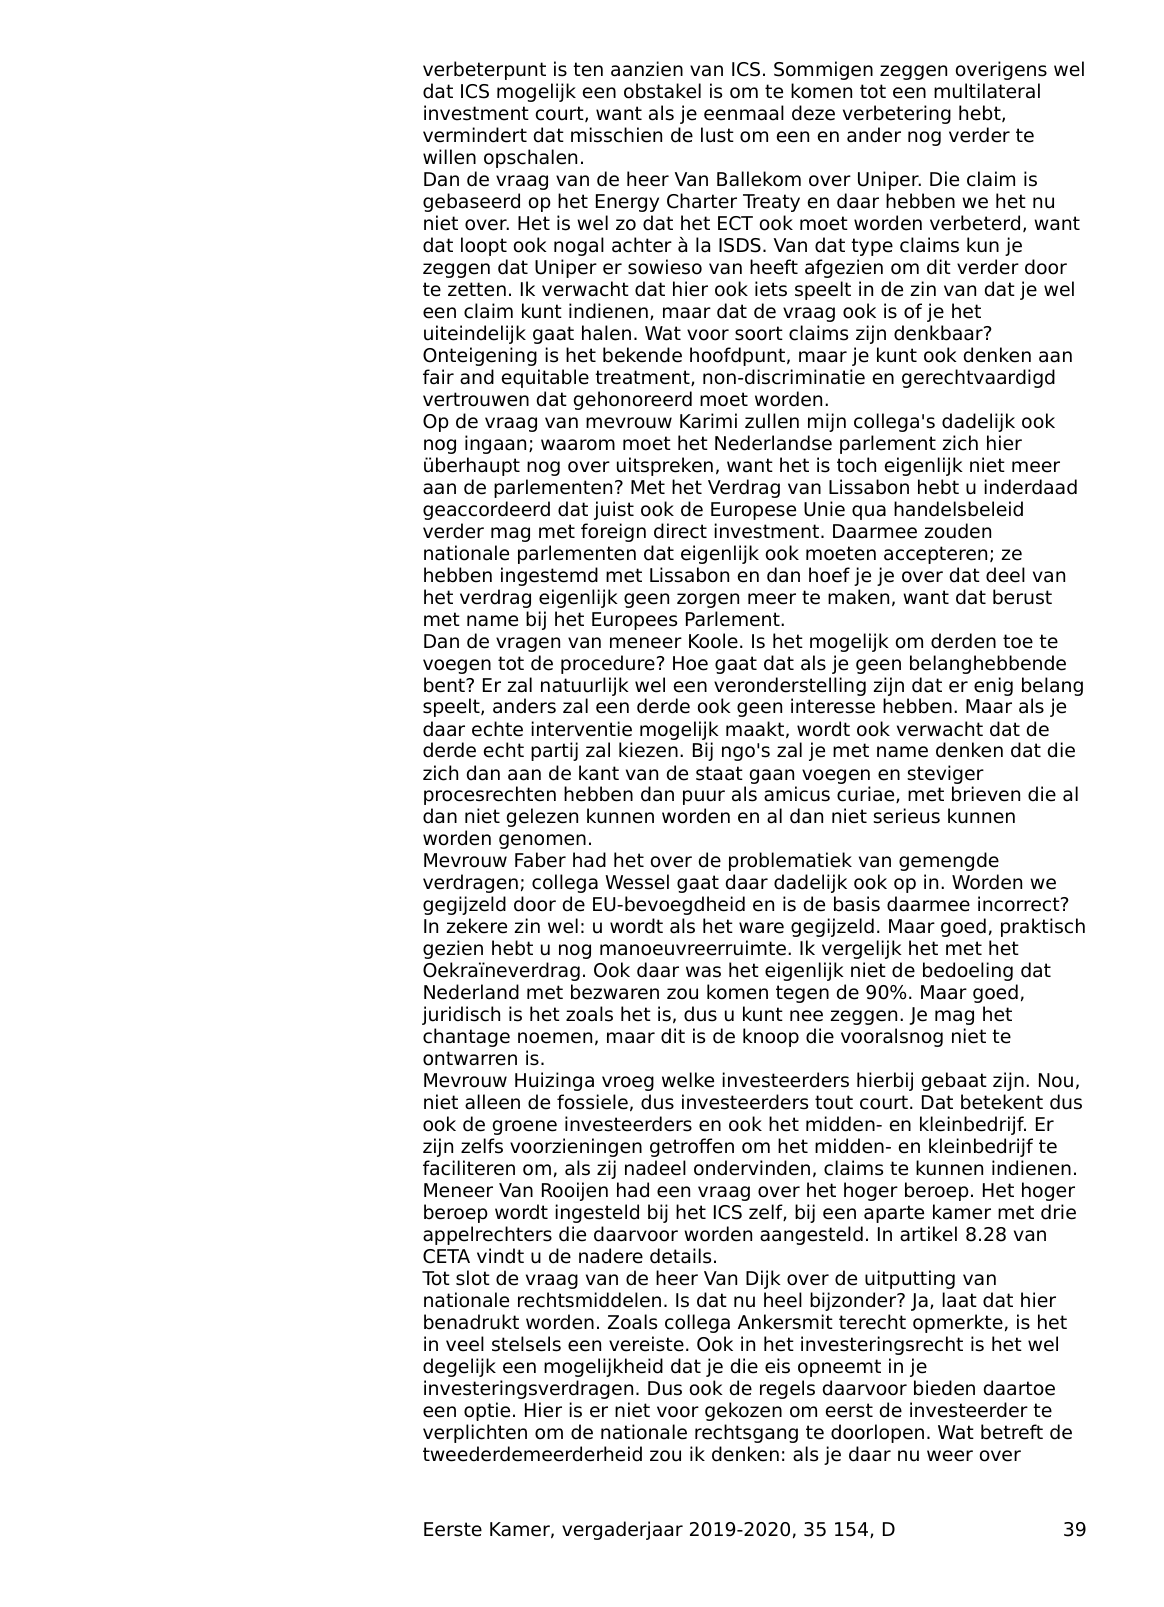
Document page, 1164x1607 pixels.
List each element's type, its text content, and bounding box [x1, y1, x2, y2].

text Tot slot de vraag van de heer Van Dijk over de uitputting van nationale rechtsmiddelen. Is dat nu heel bijzonder? Ja, laat dat hier benadrukt worden. Zoals collega Ankersmit terecht opmerkte, is het in veel stelsels een vereiste. Ook in het investeringsrecht is het wel degelijk een mogelijkheid dat je die eis opneemt in je investeringsverdragen. Dus ook de regels daarvoor bieden daartoe een optie. Hier is er niet voor gekozen om eerst de investeerder te verplichten om de nationale rechtsgang te doorlopen. Wat betreft de tweederdemeerderheid zou ik denken: als je daar nu weer over [422, 1268, 1087, 1466]
text Mevrouw Huizinga vroeg welke investeerders hierbij gebaat zijn. Nou, niet alleen de fossiele, dus investeerders tout court. Dat betekent dus ook de groene investeerders en ook het midden- en kleinbedrijf. Er zijn zelfs voorzieningen getroffen om het midden- en kleinbedrijf te faciliteren om, als zij nadeel ondervinden, claims te kunnen indienen. [422, 1070, 1087, 1180]
text Mevrouw Faber had het over de problematiek van gemengde verdragen; collega Wessel gaat daar dadelijk ook op in. Worden we gegijzeld door de EU-bevoegdheid en is de basis daarmee incorrect? In zekere zin wel: u wordt als het ware gegijzeld. Maar goed, praktisch gezien hebt u nog manoeuvreerruimte. Ik vergelijk het met het Oekraïneverdrag. Ook daar was het eigenlijk niet de bedoeling dat Nederland met bezwaren zou komen tegen de 90%. Maar goed, juridisch is het zoals het is, dus u kunt nee zeggen. Je mag het chantage noemen, maar dit is de knoop die vooralsnog niet te ontwarren is. [422, 850, 1087, 1070]
text Dan de vragen van meneer Koole. Is het mogelijk om derden toe te voegen tot de procedure? Hoe gaat dat als je geen belanghebbende bent? Er zal natuurlijk wel een veronderstelling zijn dat er enig belang speelt, anders zal een derde ook geen interesse hebben. Maar als je daar echte interventie mogelijk maakt, wordt ook verwacht dat de derde echt partij zal kiezen. Bij ngo's zal je met name denken dat die zich dan aan de kant van de staat gaan voegen en steviger procesrechten hebben dan puur als amicus curiae, met brieven die al dan niet gelezen kunnen worden en al dan niet serieus kunnen worden genomen. [422, 631, 1087, 850]
text Op de vraag van mevrouw Karimi zullen mijn collega's dadelijk ook nog ingaan; waarom moet het Nederlandse parlement zich hier überhaupt nog over uitspreken, want het is toch eigenlijk niet meer aan de parlementen? Met het Verdrag van Lissabon hebt u inderdaad geaccordeerd dat juist ook de Europese Unie qua handelsbeleid verder mag met foreign direct investment. Daarmee zouden nationale parlementen dat eigenlijk ook moeten accepteren; ze hebben ingestemd met Lissabon en dan hoef je je over dat deel van het verdrag eigenlijk geen zorgen meer te maken, want dat berust met name bij het Europees Parlement. [422, 411, 1087, 631]
text Dan de vraag van de heer Van Ballekom over Uniper. Die claim is gebaseerd op het Energy Charter Treaty en daar hebben we het nu niet over. Het is wel zo dat het ECT ook moet worden verbeterd, want dat loopt ook nogal achter à la ISDS. Van dat type claims kun je zeggen dat Uniper er sowieso van heeft afgezien om dit verder door te zetten. Ik verwacht dat hier ook iets speelt in de zin van dat je wel een claim kunt indienen, maar dat de vraag ook is of je het uiteindelijk gaat halen. Wat voor soort claims zijn denkbaar? Onteigening is het bekende hoofdpunt, maar je kunt ook denken aan fair and equitable treatment, non-discriminatie en gerechtvaardigd vertrouwen dat gehonoreerd moet worden. [422, 169, 1087, 411]
text verbeterpunt is ten aanzien van ICS. Sommigen zeggen overigens wel dat ICS mogelijk een obstakel is om te komen tot een multilateral investment court, want als je eenmaal deze verbetering hebt, vermindert dat misschien de lust om een en ander nog verder te willen opschalen. [422, 59, 1087, 169]
text Meneer Van Rooijen had een vraag over het hoger beroep. Het hoger beroep wordt ingesteld bij het ICS zelf, bij een aparte kamer met drie appelrechters die daarvoor worden aangesteld. In artikel 8.28 van CETA vindt u de nadere details. [422, 1180, 1087, 1268]
